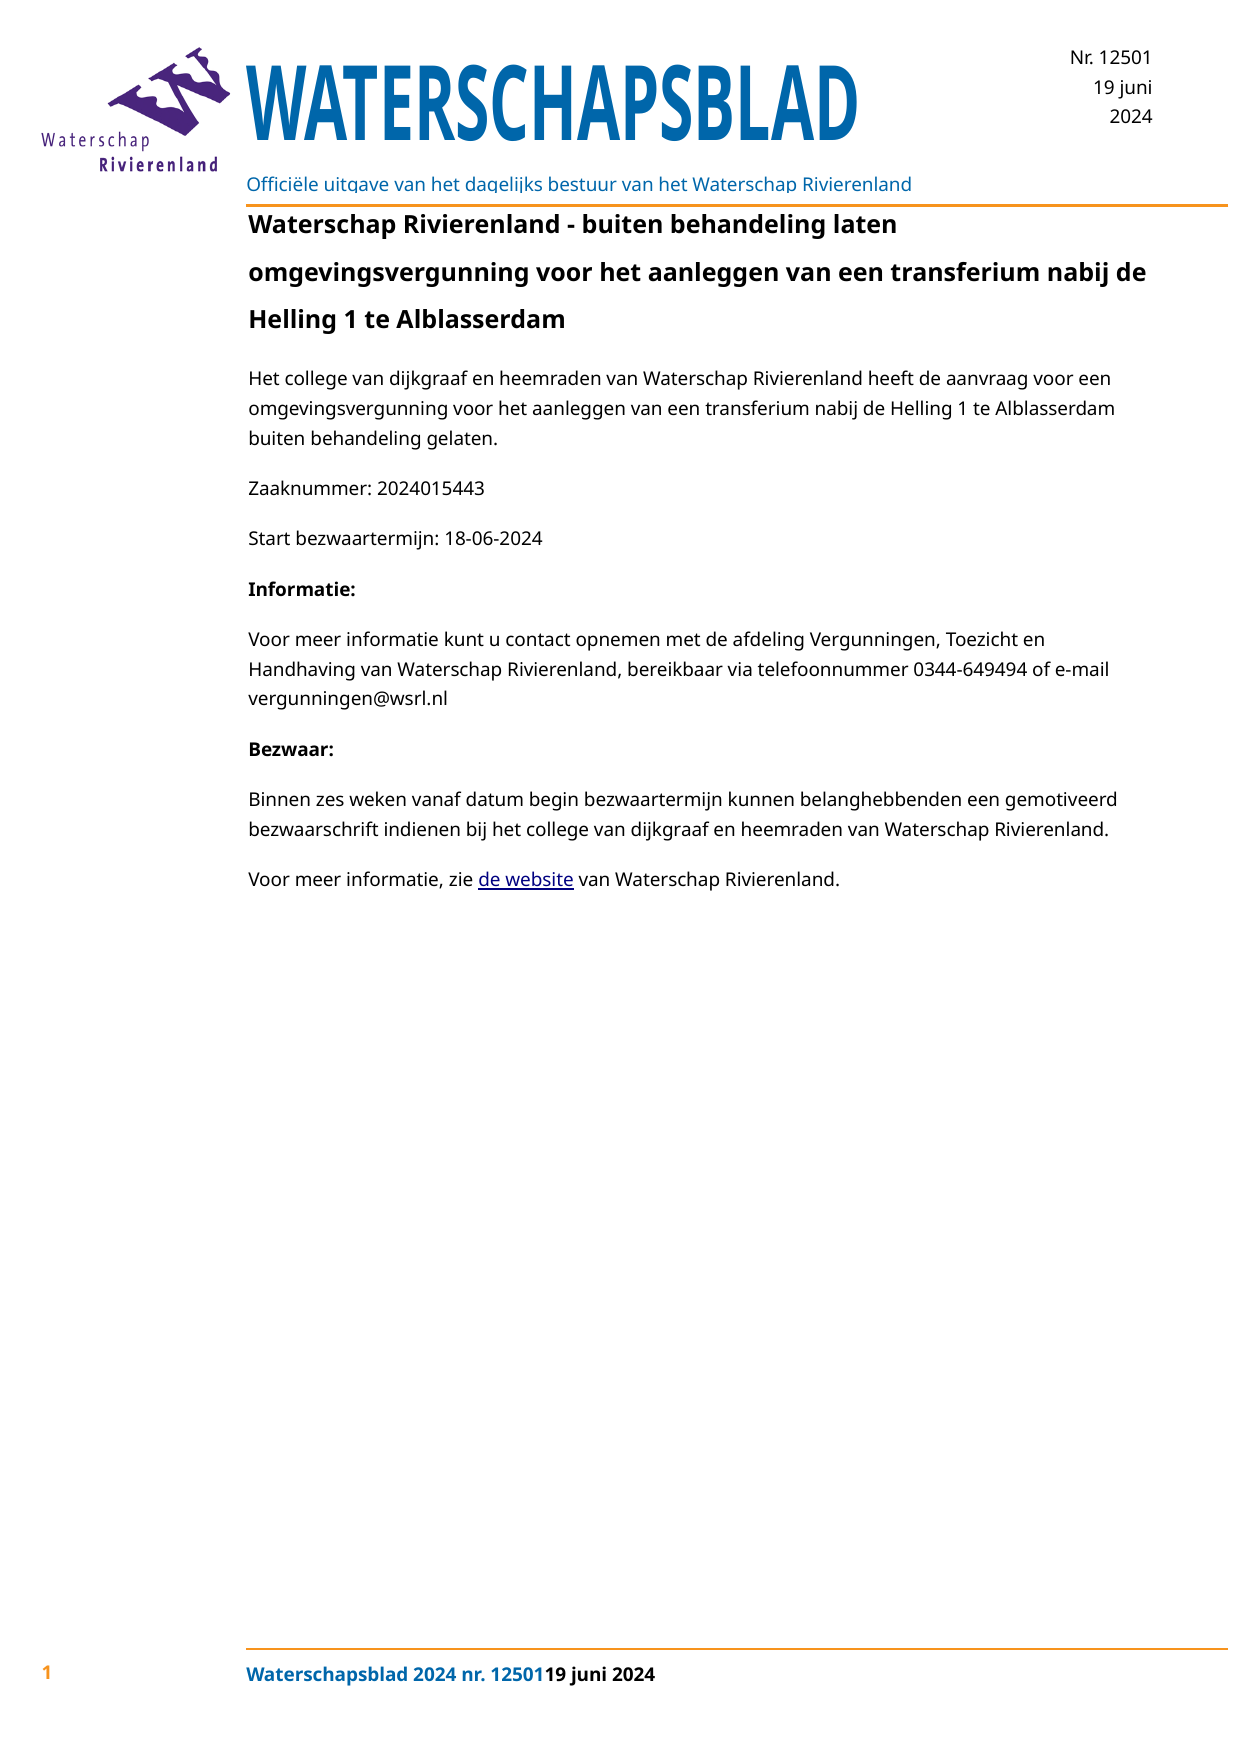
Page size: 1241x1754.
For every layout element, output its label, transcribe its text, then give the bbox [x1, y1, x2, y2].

text Zaaknummer: 2024015443 [248, 475, 1152, 501]
text Het college van dijkgraaf en heemraden van Waterschap Rivierenland heeft de aanvraag voor een omgevingsvergunning voor het aanleggen van een transferium nabij de Helling 1 te Alblasserdam buiten behandeling gelaten. [248, 366, 1152, 450]
text Bezwaar: [248, 736, 1152, 762]
text Binnen zes weken vanaf datum begin bezwaartermijn kunnen belanghebbenden een gemotiveerd bezwaarschrift indienen bij het college van dijkgraaf en heemraden van Waterschap Rivierenland. [248, 786, 1152, 842]
text Start bezwaartermijn: 18-06-2024 [248, 526, 1152, 551]
picture [41, 47, 231, 172]
text Informatie: [248, 576, 1152, 602]
text Waterschap Rivierenland - buiten behandeling laten omgevingsvergunning voor het aanleggen van een transferium nabij de Helling 1 te Alblasserdam [248, 207, 1152, 336]
text Voor meer informatie, zie de website van Waterschap Rivierenland. [248, 866, 1152, 892]
text Voor meer informatie kunt u contact opnemen met de afdeling Vergunningen, Toezicht en Handhaving van Waterschap Rivierenland, bereikbaar via telefoonnummer 0344-649494 of e-mail vergunningen@wsrl.nl [248, 626, 1152, 711]
